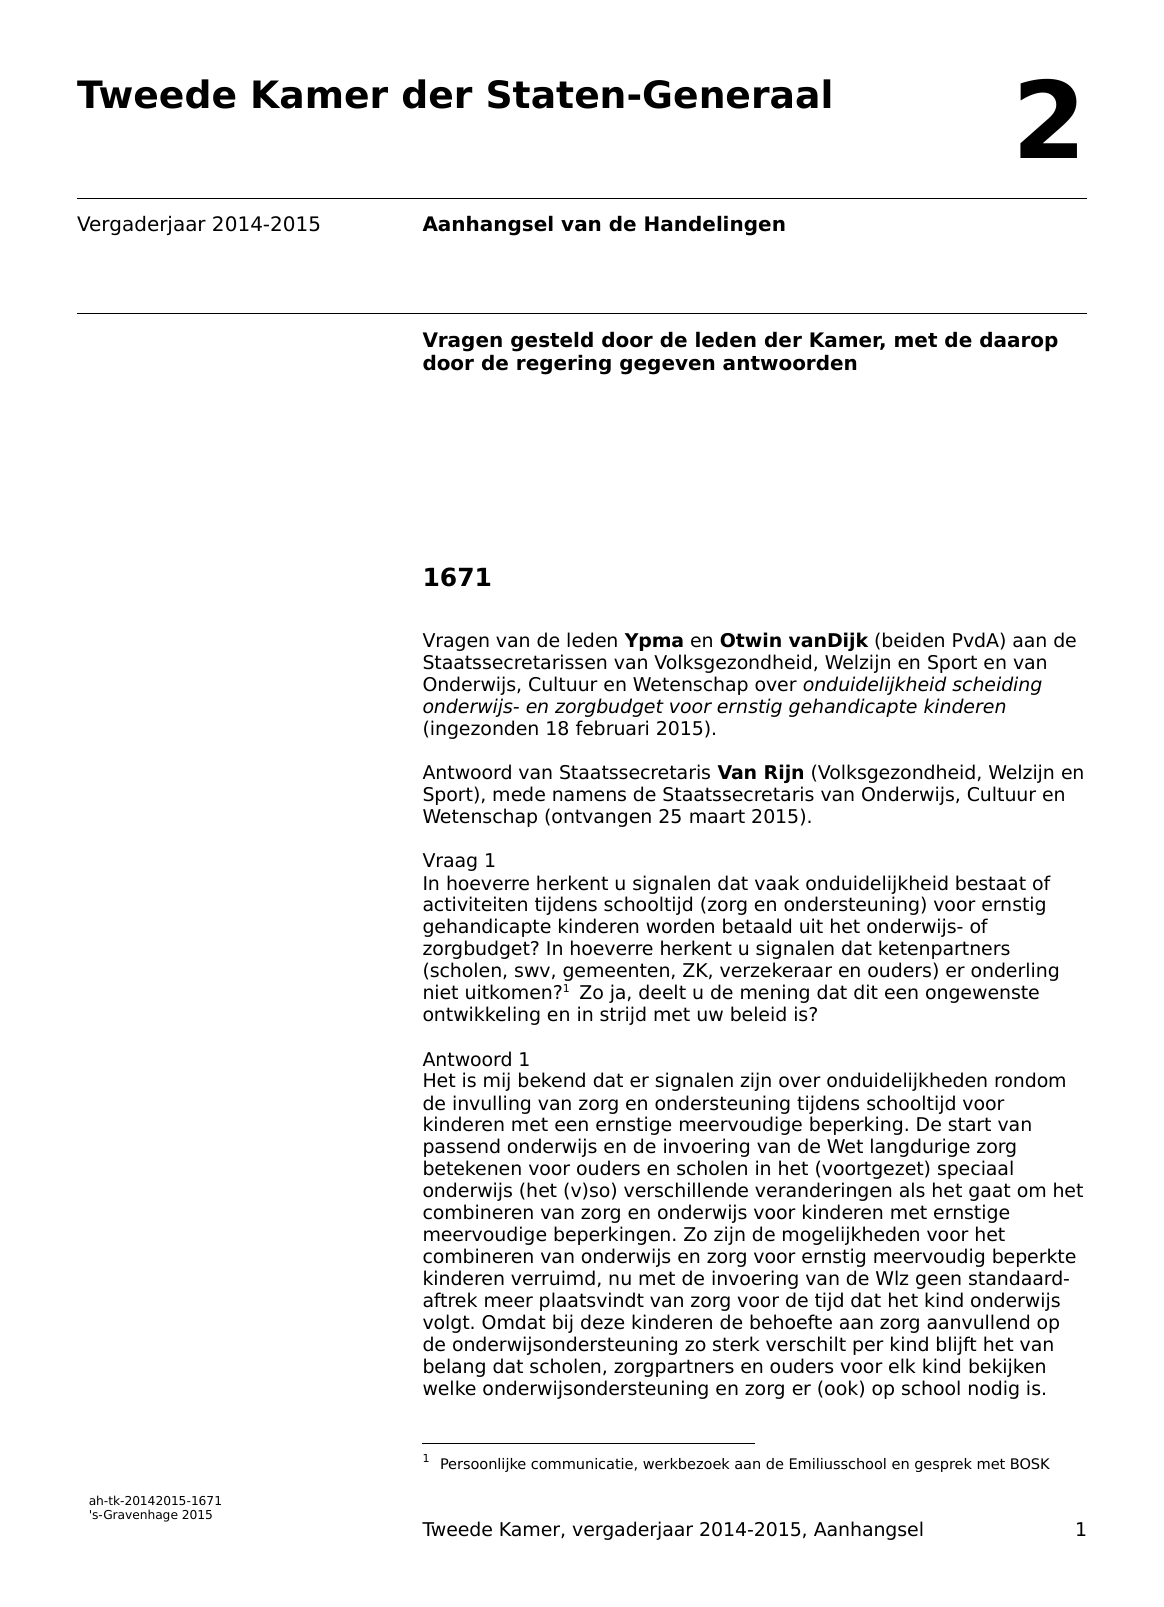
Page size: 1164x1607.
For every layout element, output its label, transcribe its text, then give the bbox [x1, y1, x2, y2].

text Het is mij bekend dat er signalen zijn over onduidelijkheden rondom de invulling van zorg en ondersteuning tijdens schooltijd voor kinderen met een ernstige meervoudige beperking. De start van passend onderwijs en de invoering van de Wet langdurige zorg betekenen voor ouders en scholen in het (voortgezet) speciaal onderwijs (het (v)so) verschillende veranderingen als het gaat om het combineren van zorg en onderwijs voor kinderen met ernstige meervoudige beperkingen. Zo zijn de mogelijkheden voor het combineren van onderwijs en zorg voor ernstig meervoudig beperkte kinderen verruimd, nu met de invoering van de Wlz geen standaard-aftrek meer plaatsvindt van zorg voor de tijd dat het kind onderwijs volgt. Omdat bij deze kinderen de behoefte aan zorg aanvullend op de onderwijsondersteuning zo sterk verschilt per kind blijft het van belang dat scholen, zorgpartners en ouders voor elk kind bekijken welke onderwijsondersteuning en zorg er (ook) op school nodig is. [422, 1070, 1087, 1400]
table_cell [77, 314, 422, 375]
table_cell Vragen gesteld door de leden der Kamer, met de daarop door de regering gegeven antwoorden [422, 314, 1087, 375]
text Vragen van de leden Ypma en Otwin vanDijk (beiden PvdA) aan de Staatssecretarissen van Volksgezondheid, Welzijn en Sport en van Onderwijs, Cultuur en Wetenschap over onduidelijkheid scheiding onderwijs- en zorgbudget voor ernstig gehandicapte kinderen (ingezonden 18 februari 2015). [422, 630, 1087, 740]
text Persoonlijke communicatie, werkbezoek aan de Emiliusschool en gesprek met BOSK [422, 1452, 1087, 1474]
table_cell Aanhangsel van de Handelingen [422, 199, 1087, 313]
table_cell Vergaderjaar 2014-2015 [77, 199, 422, 313]
text In hoeverre herkent u signalen dat vaak onduidelijkheid bestaat of activiteiten tijdens schooltijd (zorg en ondersteuning) voor ernstig gehandicapte kinderen worden betaald uit het onderwijs- of zorgbudget? In hoeverre herkent u signalen dat ketenpartners (scholen, swv, gemeenten, ZK, verzekeraar en ouders) er onderling niet uitkomen? Zo ja, deelt u de mening dat dit een ongewenste ontwikkeling en in strijd met uw beleid is? [422, 872, 1087, 1026]
text Antwoord van Staatssecretaris Van Rijn (Volksgezondheid, Welzijn en Sport), mede namens de Staatssecretaris van Onderwijs, Cultuur en Wetenschap (ontvangen 25 maart 2015). [422, 762, 1087, 828]
table_header 2 [886, 59, 1087, 198]
table_header Tweede Kamer der Staten-Generaal [77, 59, 886, 198]
text Antwoord 1 [422, 1048, 1087, 1070]
text 's-Gravenhage 2015 [88, 1508, 323, 1522]
text ah-tk-20142015-1671 [88, 1494, 323, 1508]
text Vraag 1 [422, 850, 1087, 872]
text 1671 [422, 563, 1087, 592]
